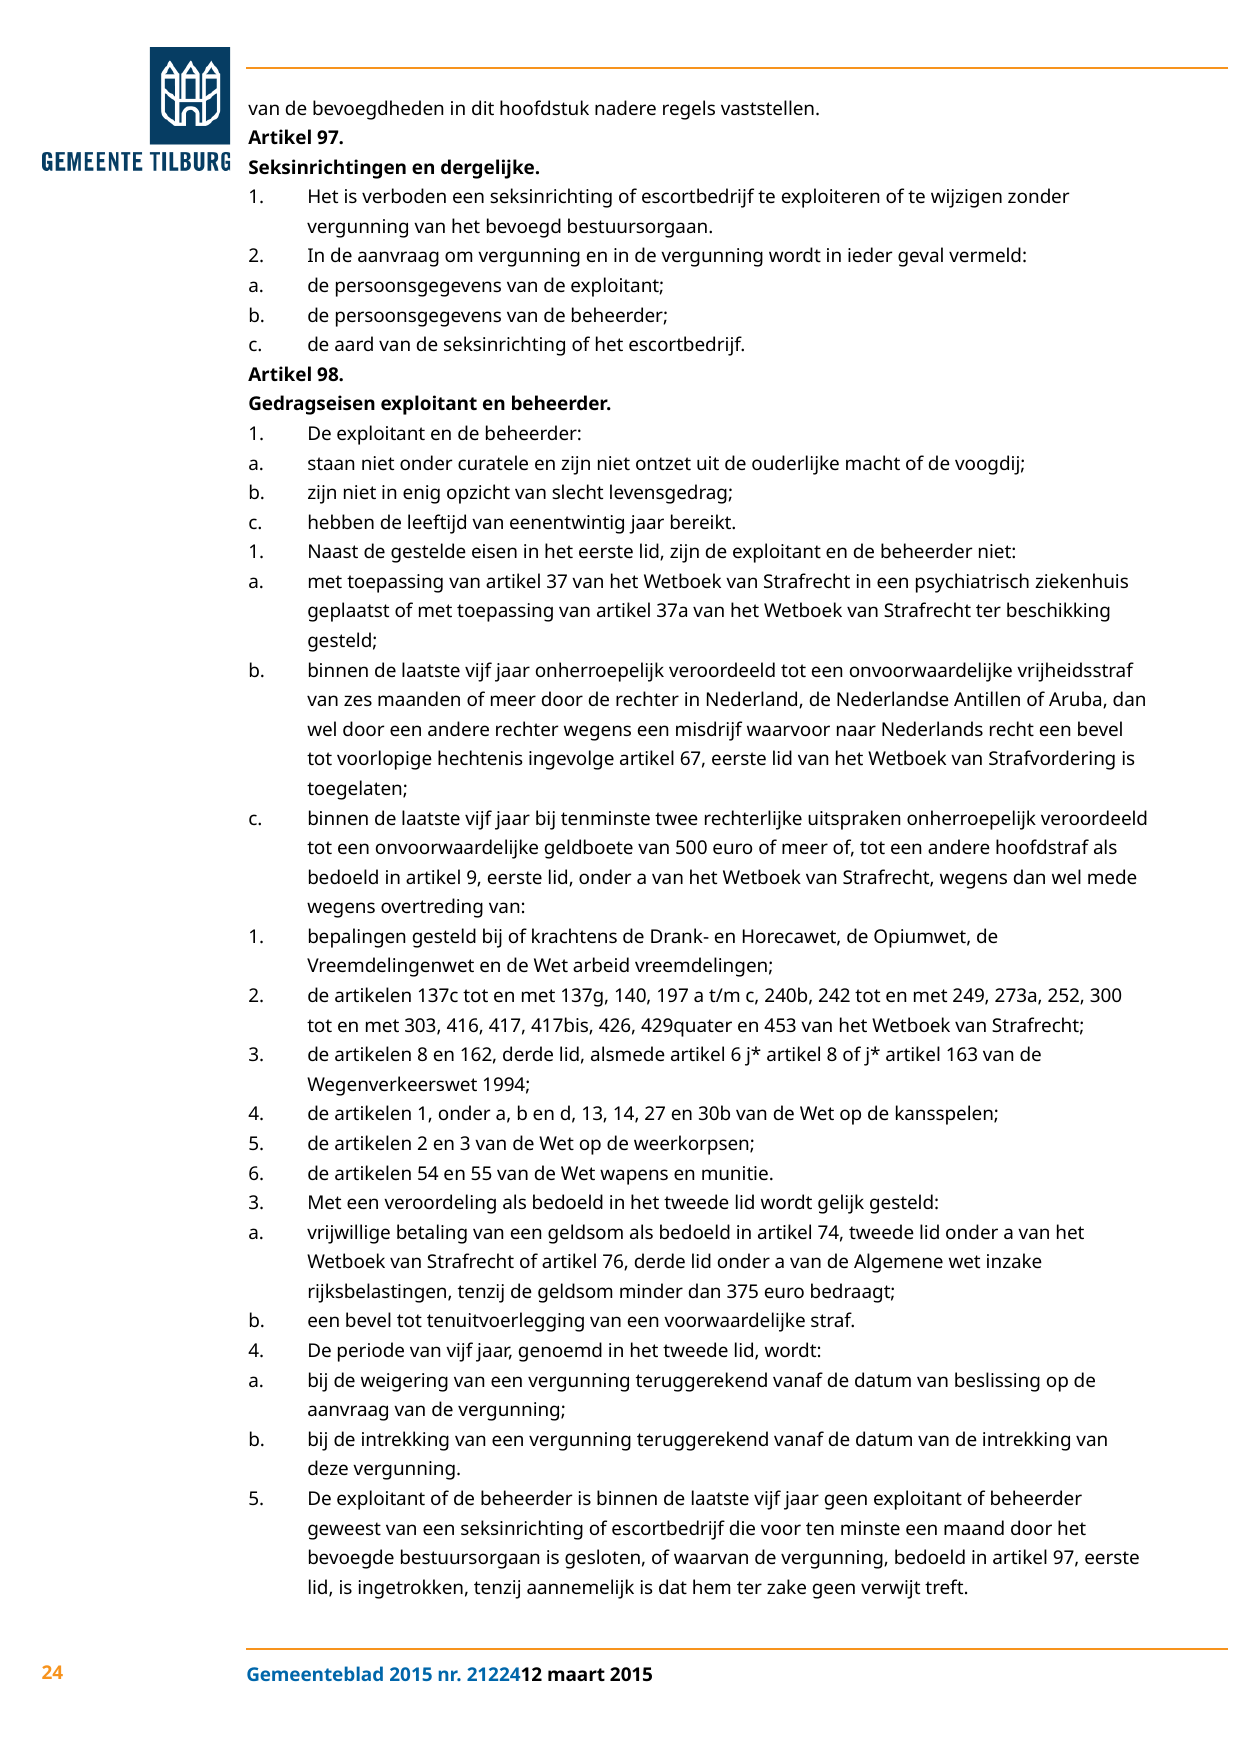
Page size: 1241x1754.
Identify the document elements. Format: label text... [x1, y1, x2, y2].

list binnen de laatste vijf jaar bij tenminste twee rechterlijke uitspraken onherroepelijk veroordeeld tot een onvoorwaardelijke geldboete van 500 euro of meer of, tot een andere hoofdstraf als bedoeld in artikel 9, eerste lid, onder a van het Wetboek van Strafrecht, wegens dan wel mede wegens overtreding van: [248, 805, 1152, 919]
list de artikelen 54 en 55 van de Wet wapens en munitie. [248, 1160, 1152, 1186]
list de aard van de seksinrichting of het escortbedrijf. [248, 331, 1152, 357]
list De exploitant en de beheerder: [248, 420, 1152, 446]
list de artikelen 1, onder a, b en d, 13, 14, 27 en 30b van de Wet op de kansspelen; [248, 1101, 1152, 1126]
list vrijwillige betaling van een geldsom als bedoeld in artikel 74, tweede lid onder a van het Wetboek van Strafrecht of artikel 76, derde lid onder a van de Algemene wet inzake rijksbelastingen, tenzij de geldsom minder dan 375 euro bedraagt; [248, 1219, 1152, 1304]
text van de bevoegdheden in dit hoofdstuk nadere regels vaststellen. [248, 95, 1152, 121]
list bij de intrekking van een vergunning teruggerekend vanaf de datum van de intrekking van deze vergunning. [248, 1426, 1152, 1481]
text Gedragseisen exploitant en beheerder. [248, 391, 1152, 416]
list Met een veroordeling als bedoeld in het tweede lid wordt gelijk gesteld: [248, 1189, 1152, 1215]
list hebben de leeftijd van eenentwintig jaar bereikt. [248, 509, 1152, 535]
list de persoonsgegevens van de beheerder; [248, 302, 1152, 328]
picture [41, 47, 231, 172]
text Seksinrichtingen en dergelijke. [248, 154, 1152, 180]
list binnen de laatste vijf jaar onherroepelijk veroordeeld tot een onvoorwaardelijke vrijheidsstraf van zes maanden of meer door de rechter in Nederland, de Nederlandse Antillen of Aruba, dan wel door een andere rechter wegens een misdrijf waarvoor naar Nederlands recht een bevel tot voorlopige hechtenis ingevolge artikel 67, eerste lid van het Wetboek van Strafvordering is toegelaten; [248, 657, 1152, 801]
text Artikel 98. [248, 361, 1152, 387]
list In de aanvraag om vergunning en in de vergunning wordt in ieder geval vermeld: [248, 243, 1152, 268]
list een bevel tot tenuitvoerlegging van een voorwaardelijke straf. [248, 1308, 1152, 1333]
text Artikel 97. [248, 124, 1152, 150]
list met toepassing van artikel 37 van het Wetboek van Strafrecht in een psychiatrisch ziekenhuis geplaatst of met toepassing van artikel 37a van het Wetboek van Strafrecht ter beschikking gesteld; [248, 568, 1152, 653]
list de artikelen 137c tot en met 137g, 140, 197 a t/m c, 240b, 242 tot en met 249, 273a, 252, 300 tot en met 303, 416, 417, 417bis, 426, 429quater en 453 van het Wetboek van Strafrecht; [248, 982, 1152, 1038]
list Naast de gestelde eisen in het eerste lid, zijn de exploitant en de beheerder niet: [248, 538, 1152, 564]
list bij de weigering van een vergunning teruggerekend vanaf de datum van beslissing op de aanvraag van de vergunning; [248, 1367, 1152, 1422]
list Het is verboden een seksinrichting of escortbedrijf te exploiteren of te wijzigen zonder vergunning van het bevoegd bestuursorgaan. [248, 183, 1152, 239]
list De exploitant of de beheerder is binnen de laatste vijf jaar geen exploitant of beheerder geweest van een seksinrichting of escortbedrijf die voor ten minste een maand door het bevoegde bestuursorgaan is gesloten, of waarvan de vergunning, bedoeld in artikel 97, eerste lid, is ingetrokken, tenzij aannemelijk is dat hem ter zake geen verwijt treft. [248, 1485, 1152, 1600]
list de artikelen 2 en 3 van de Wet op de weerkorpsen; [248, 1130, 1152, 1156]
list de persoonsgegevens van de exploitant; [248, 272, 1152, 298]
list bepalingen gesteld bij of krachtens de Drank- en Horecawet, de Opiumwet, de Vreemdelingenwet en de Wet arbeid vreemdelingen; [248, 923, 1152, 978]
list zijn niet in enig opzicht van slecht levensgedrag; [248, 479, 1152, 505]
list staan niet onder curatele en zijn niet ontzet uit de ouderlijke macht of de voogdij; [248, 450, 1152, 476]
list De periode van vijf jaar, genoemd in het tweede lid, wordt: [248, 1337, 1152, 1363]
list de artikelen 8 en 162, derde lid, alsmede artikel 6 j* artikel 8 of j* artikel 163 van de Wegenverkeerswet 1994; [248, 1041, 1152, 1097]
